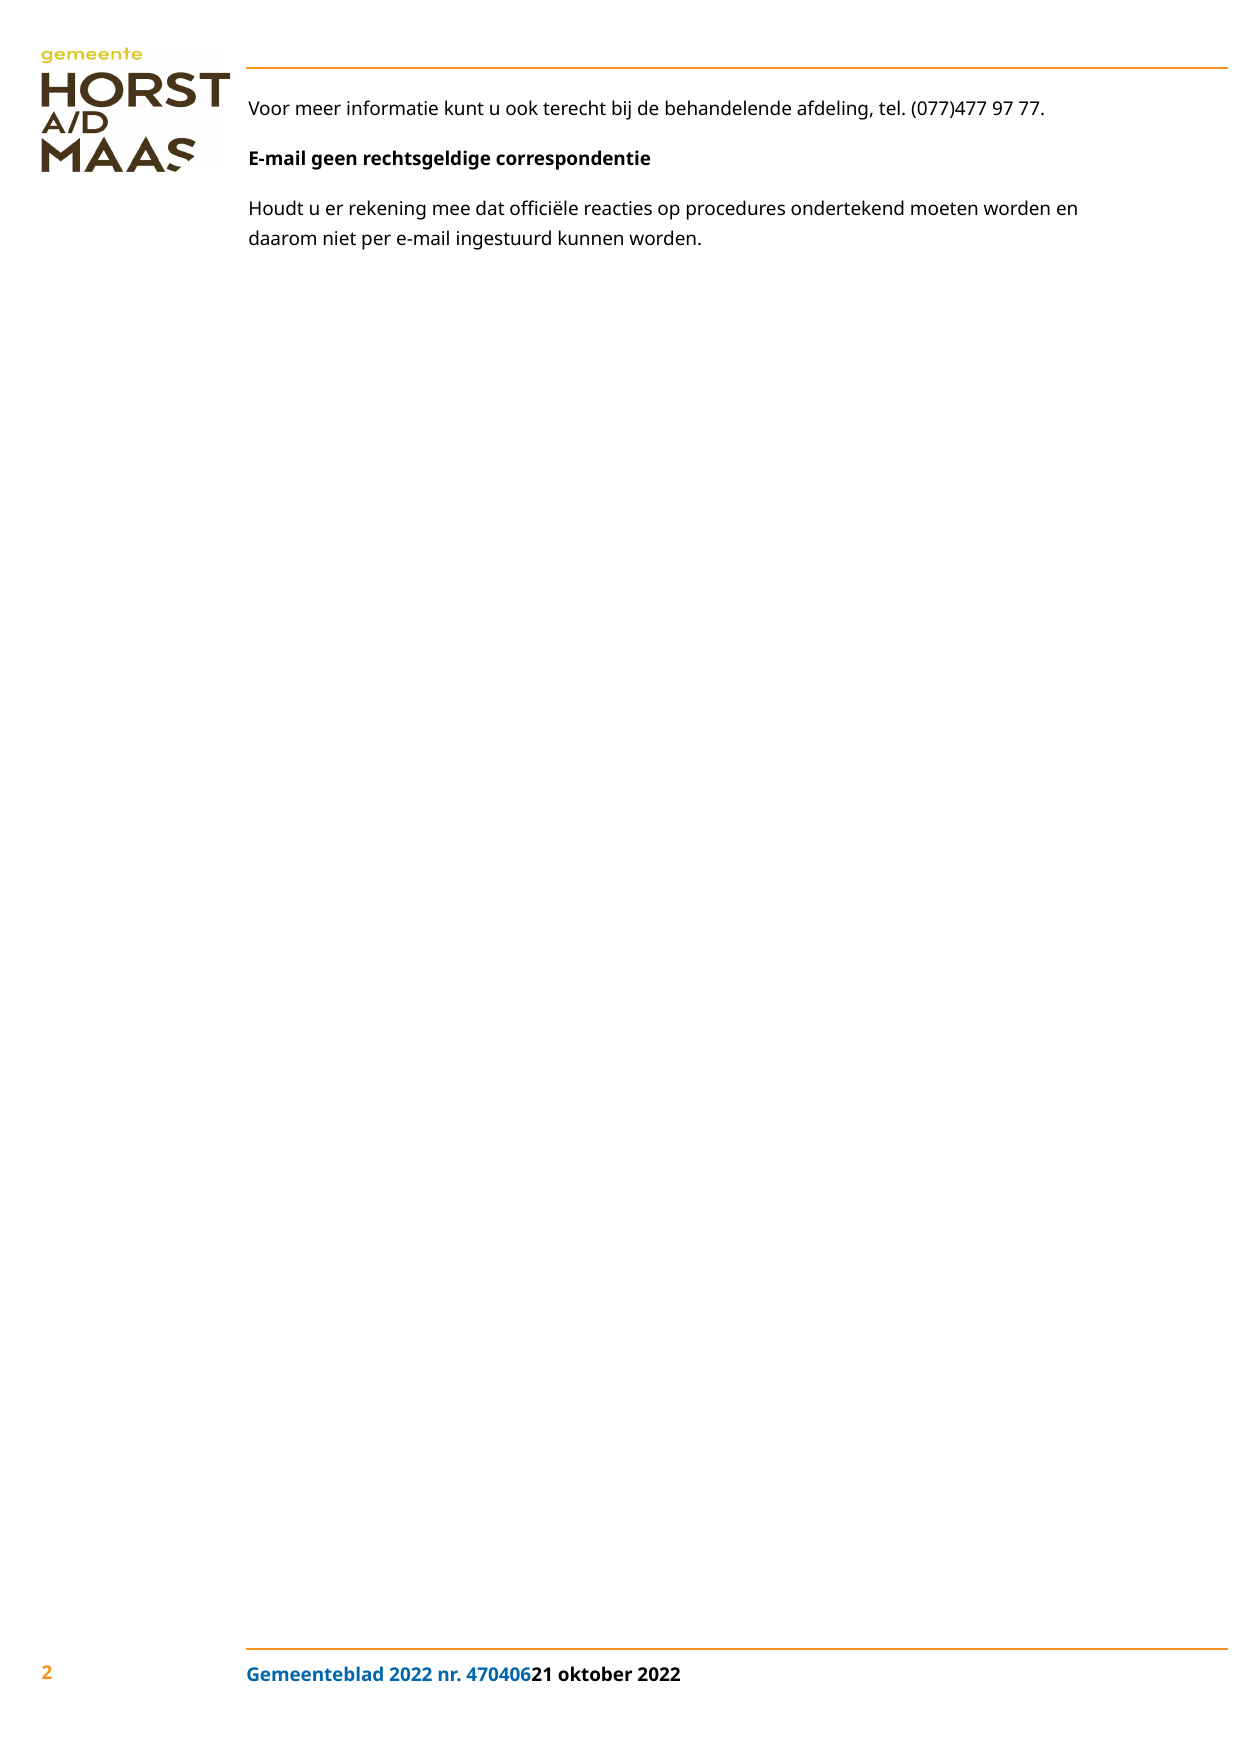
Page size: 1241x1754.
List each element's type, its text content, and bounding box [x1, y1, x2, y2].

text Voor meer informatie kunt u ook terecht bij de behandelende afdeling, tel. (077)477 97 77. [248, 95, 1152, 121]
text E-mail geen rechtsgeldige correspondentie [248, 145, 1152, 171]
picture [41, 47, 231, 172]
text Houdt u er rekening mee dat officiële reacties op procedures ondertekend moeten worden en daarom niet per e-mail ingestuurd kunnen worden. [248, 196, 1152, 251]
